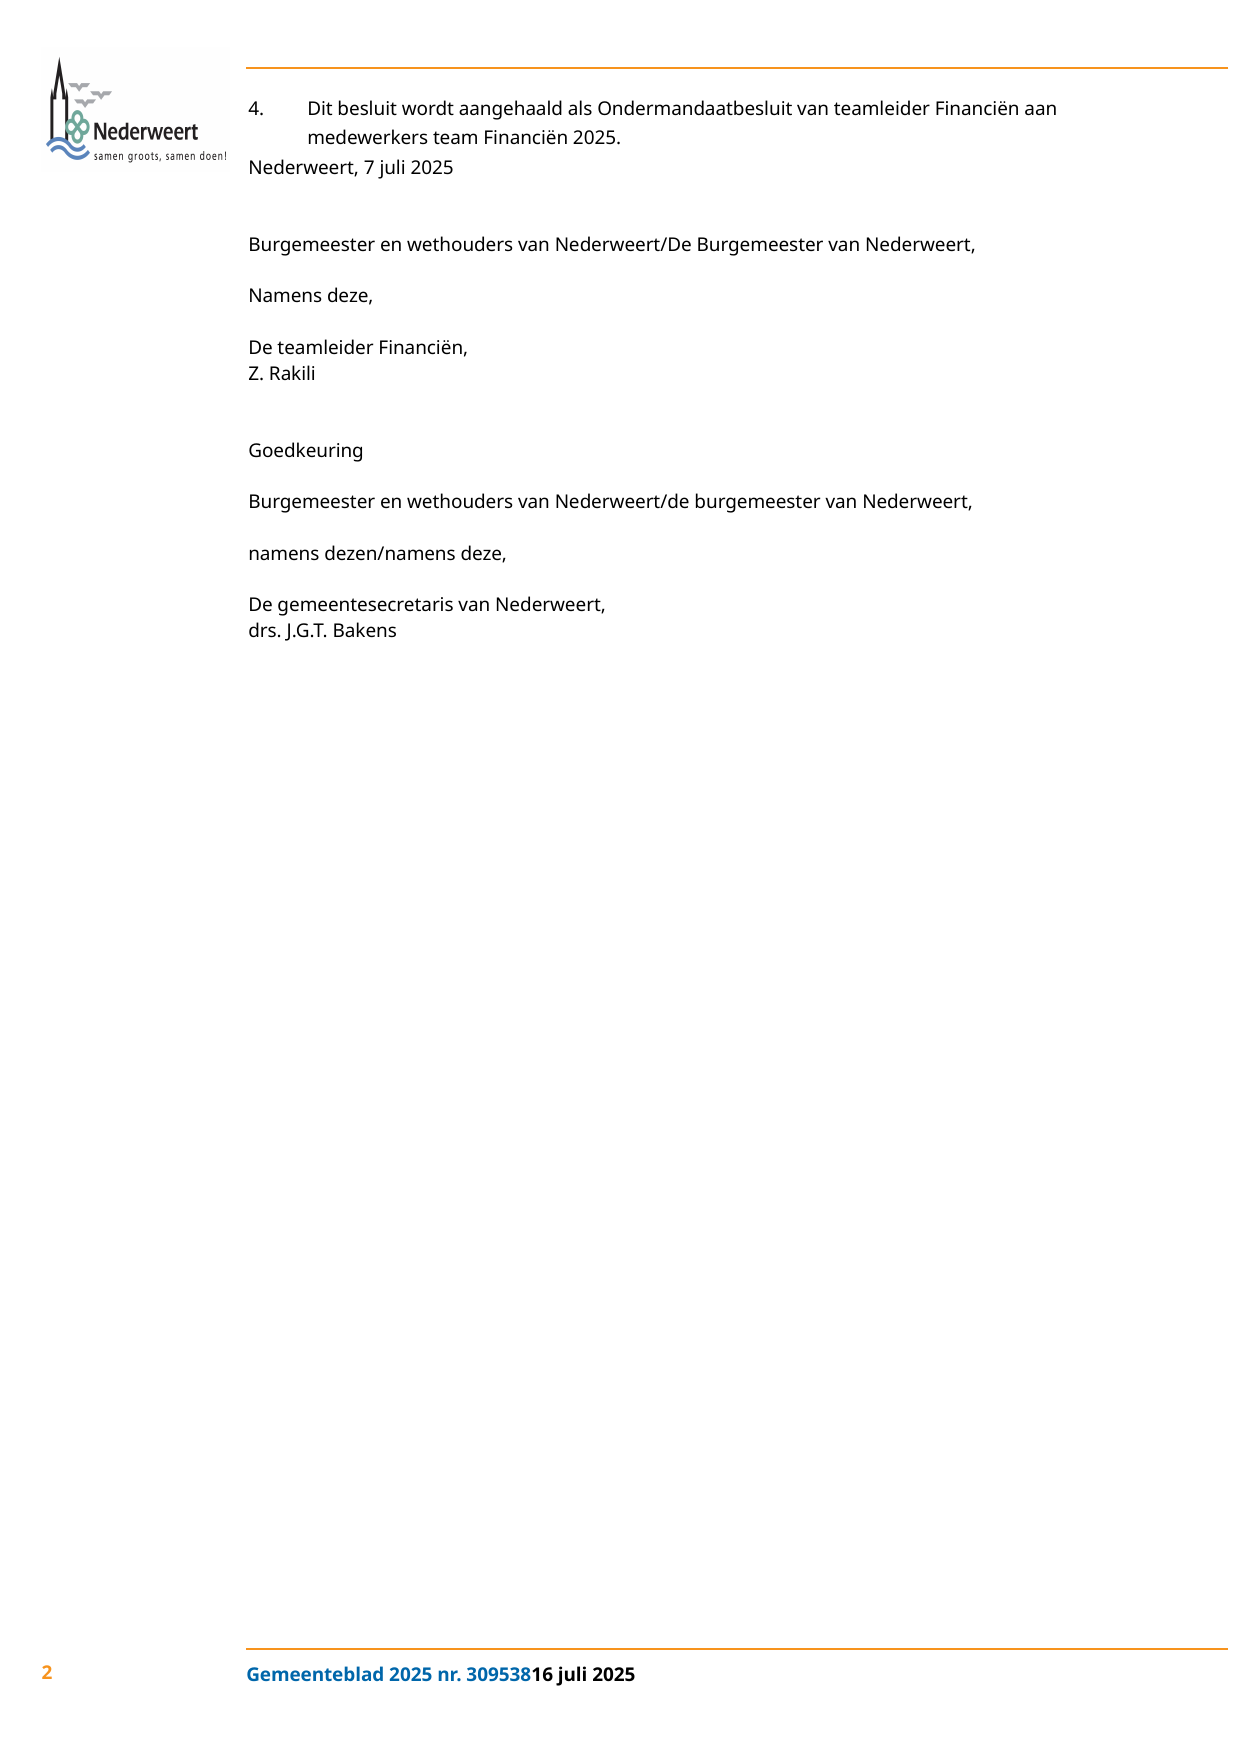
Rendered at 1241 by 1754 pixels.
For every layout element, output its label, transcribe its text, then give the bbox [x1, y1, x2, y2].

text De teamleider Financiën, [248, 334, 1152, 360]
picture [41, 47, 231, 172]
text Nederweert, 7 juli 2025 [248, 154, 1152, 180]
text Namens deze, [248, 283, 1152, 308]
text Burgemeester en wethouders van Nederweert/de burgemeester van Nederweert, [248, 488, 1152, 514]
text De gemeentesecretaris van Nederweert, [248, 591, 1152, 617]
text Burgemeester en wethouders van Nederweert/De Burgemeester van Nederweert, [248, 231, 1152, 257]
list Dit besluit wordt aangehaald als Ondermandaatbesluit van teamleider Financiën aan medewerkers team Financiën 2025. [248, 95, 1152, 150]
text drs. J.G.T. Bakens [248, 617, 1152, 643]
text namens dezen/namens deze, [248, 540, 1152, 566]
text Z. Rakili [248, 360, 1152, 386]
text Goedkeuring [248, 437, 1152, 463]
